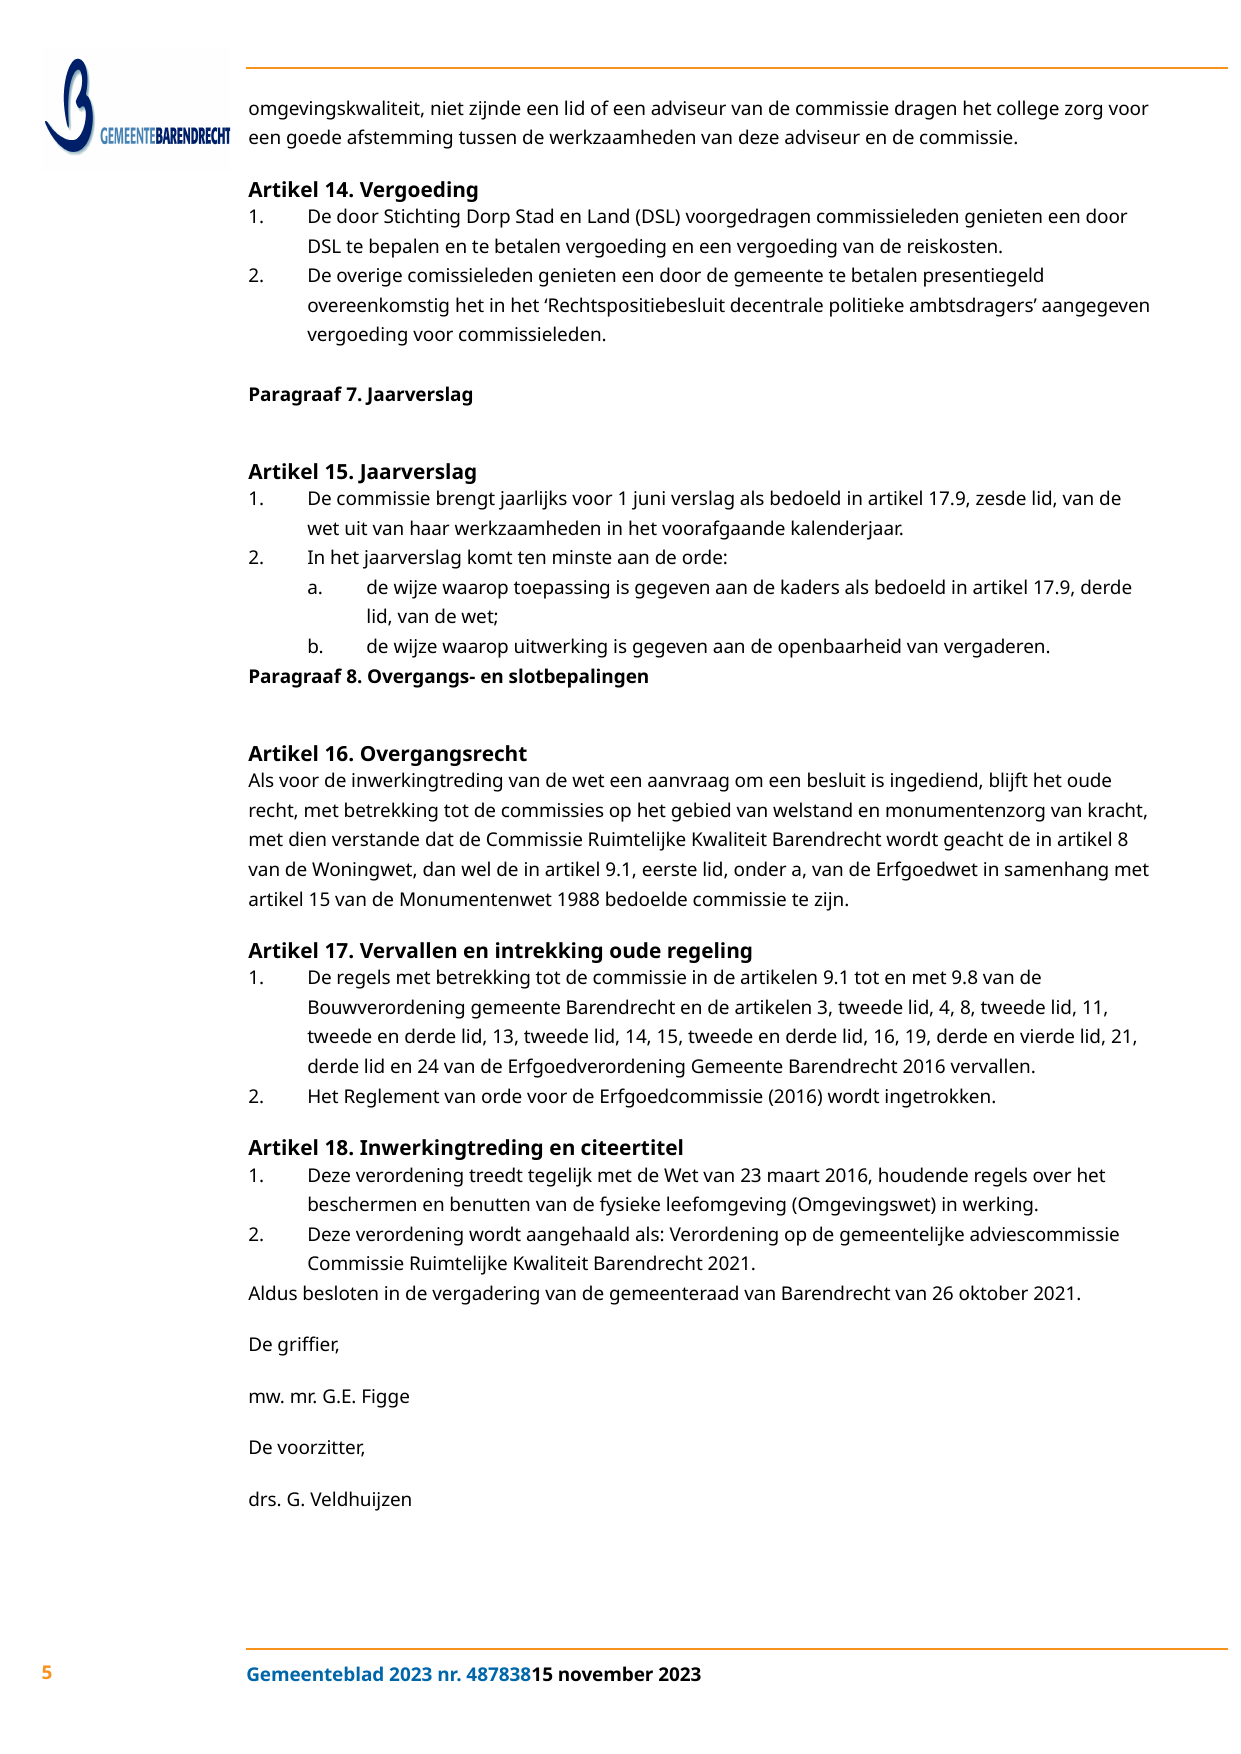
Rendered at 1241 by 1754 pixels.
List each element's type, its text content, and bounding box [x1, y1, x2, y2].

list Deze verordening treedt tegelijk met de Wet van 23 maart 2016, houdende regels over het beschermen en benutten van de fysieke leefomgeving (Omgevingswet) in werking. [248, 1162, 1152, 1217]
list de wijze waarop toepassing is gegeven aan de kaders als bedoeld in artikel 17.9, derde lid, van de wet; [307, 574, 1152, 629]
text Artikel 14. Vergoeding [248, 175, 1152, 203]
text Aldus besloten in de vergadering van de gemeenteraad van Barendrecht van 26 oktober 2021. [248, 1280, 1152, 1306]
text Paragraaf 7. Jaarverslag [248, 381, 1152, 406]
text Artikel 18. Inwerkingtreding en citeertitel [248, 1133, 1152, 1162]
text De voorzitter, [248, 1434, 1152, 1460]
list Deze verordening wordt aangehaald als: Verordening op de gemeentelijke adviescommissie Commissie Ruimtelijke Kwaliteit Barendrecht 2021. [248, 1221, 1152, 1276]
list De commissie brengt jaarlijks voor 1 juni verslag als bedoeld in artikel 17.9, zesde lid, van de wet uit van haar werkzaamheden in het voorafgaande kalenderjaar. [248, 485, 1152, 541]
picture [41, 47, 231, 172]
text omgevingskwaliteit, niet zijnde een lid of een adviseur van de commissie dragen het college zorg voor een goede afstemming tussen de werkzaamheden van deze adviseur en de commissie. [248, 95, 1152, 150]
text Paragraaf 8. Overgangs- en slotbepalingen [248, 663, 1152, 688]
list De regels met betrekking tot de commissie in de artikelen 9.1 tot en met 9.8 van de Bouwverordening gemeente Barendrecht en de artikelen 3, tweede lid, 4, 8, tweede lid, 11, tweede en derde lid, 13, tweede lid, 14, 15, tweede en derde lid, 16, 19, derde en vierde lid, 21, derde lid en 24 van de Erfgoedverordening Gemeente Barendrecht 2016 vervallen. [248, 964, 1152, 1079]
text Als voor de inwerkingtreding van de wet een aanvraag om een besluit is ingediend, blijft het oude recht, met betrekking tot de commissies op het gebied van welstand en monumentenzorg van kracht, met dien verstande dat de Commissie Ruimtelijke Kwaliteit Barendrecht wordt geacht de in artikel 8 van de Woningwet, dan wel de in artikel 9.1, eerste lid, onder a, van de Erfgoedwet in samenhang met artikel 15 van de Monumentenwet 1988 bedoelde commissie te zijn. [248, 767, 1152, 911]
list De door Stichting Dorp Stad en Land (DSL) voorgedragen commissieleden genieten een door DSL te bepalen en te betalen vergoeding en een vergoeding van de reiskosten. [248, 203, 1152, 258]
text De griffier, [248, 1332, 1152, 1357]
text Artikel 15. Jaarverslag [248, 457, 1152, 485]
list De overige comissieleden genieten een door de gemeente te betalen presentiegeld overeenkomstig het in het ‘Rechtspositiebesluit decentrale politieke ambtsdragers’ aangegeven vergoeding voor commissieleden. [248, 262, 1152, 347]
text Artikel 16. Overgangsrecht [248, 739, 1152, 767]
list de wijze waarop uitwerking is gegeven aan de openbaarheid van vergaderen. [307, 633, 1152, 659]
text drs. G. Veldhuijzen [248, 1486, 1152, 1512]
list Het Reglement van orde voor de Erfgoedcommissie (2016) wordt ingetrokken. [248, 1083, 1152, 1109]
list In het jaarverslag komt ten minste aan de orde: [248, 544, 1152, 570]
text mw. mr. G.E. Figge [248, 1383, 1152, 1409]
text Artikel 17. Vervallen en intrekking oude regeling [248, 936, 1152, 964]
